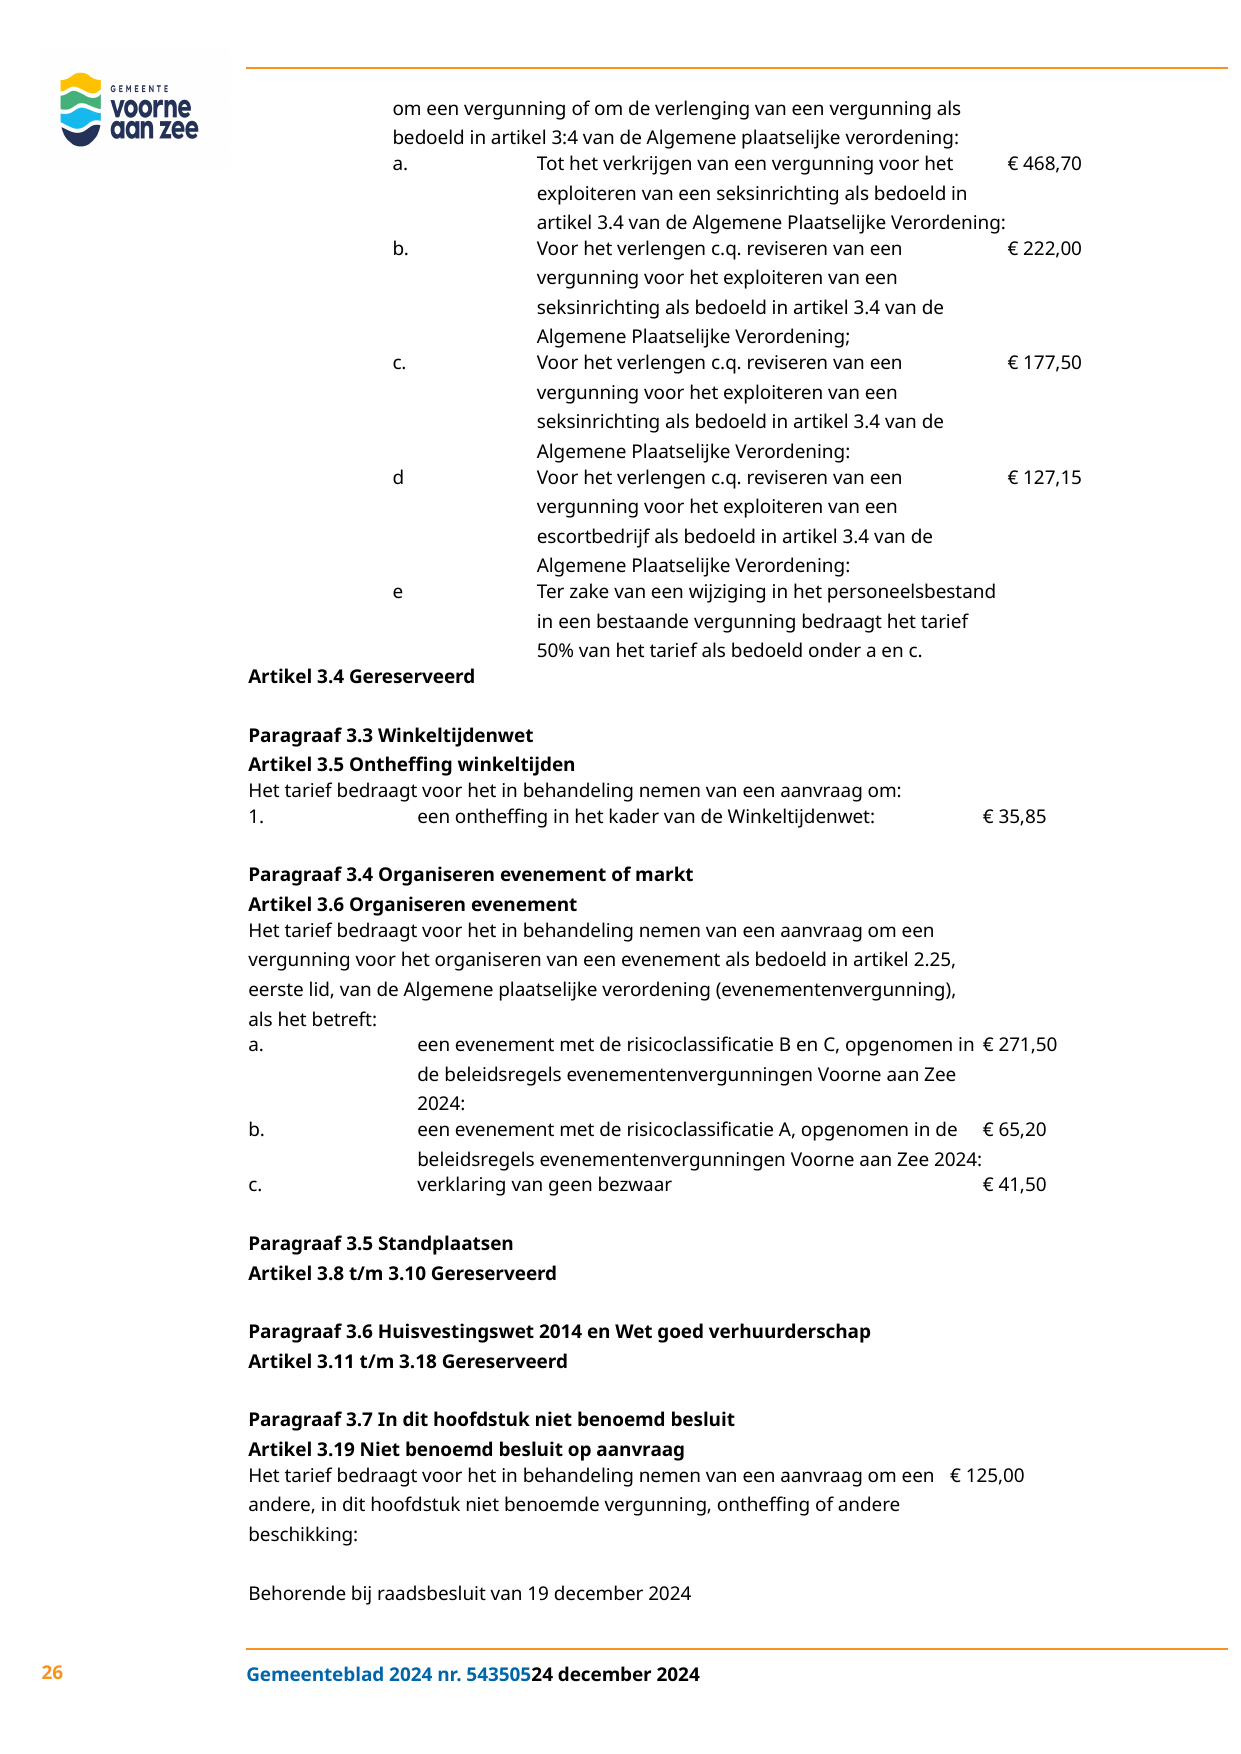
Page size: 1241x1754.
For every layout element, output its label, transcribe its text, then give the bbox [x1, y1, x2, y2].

table_cell c. [248, 1172, 417, 1197]
table_cell een evenement met de risicoclassificatie B en C, opgenomen in de beleidsregels evenementenvergunningen Voorne aan Zee 2024: [417, 1031, 983, 1116]
table_cell verklaring van geen bezwaar [417, 1172, 983, 1197]
table_cell € 125,00 [950, 1462, 1152, 1547]
table_header Artikel 3.11 t/m 3.18 Gereserveerd [248, 1348, 950, 1374]
table_header Artikel 3.19 Niet benoemd besluit op aanvraag [248, 1436, 950, 1462]
table_cell € 468,70 [1007, 150, 1152, 235]
table_cell € 222,00 [1007, 235, 1152, 349]
table_cell [248, 579, 392, 663]
table_header [950, 1348, 1152, 1374]
table_cell [248, 95, 392, 150]
table_cell [1007, 95, 1152, 150]
table_cell een evenement met de risicoclassificatie A, opgenomen in de beleidsregels evenementenvergunningen Voorne aan Zee 2024: [417, 1116, 983, 1172]
text Paragraaf 3.4 Organiseren evenement of markt [248, 862, 1152, 887]
table_cell Voor het verlengen c.q. reviseren van een vergunning voor het exploiteren van een seksinrichting als bedoeld in artikel 3.4 van de Algemene Plaatselijke Verordening: [537, 350, 1007, 464]
table_header Artikel 3.8 t/m 3.10 Gereserveerd [248, 1260, 950, 1286]
table_cell a. [248, 1031, 417, 1116]
table_cell [248, 150, 392, 235]
table_cell [248, 350, 392, 464]
table_cell Het tarief bedraagt voor het in behandeling nemen van een aanvraag om: [248, 777, 983, 803]
table_cell [248, 464, 392, 578]
table_cell Ter zake van een wijziging in het personeelsbestand in een bestaande vergunning bedraagt het tarief 50% van het tarief als bedoeld onder a en c. [537, 579, 1007, 663]
text Paragraaf 3.3 Winkeltijdenwet [248, 722, 1152, 748]
table_header [983, 891, 1152, 917]
table_cell [983, 917, 1152, 1031]
table_cell € 127,15 [1007, 464, 1152, 578]
picture [41, 47, 231, 172]
table_cell c. [392, 350, 537, 464]
table_cell een ontheffing in het kader van de Winkeltijdenwet: [417, 803, 983, 829]
table_header Artikel 3.6 Organiseren evenement [248, 891, 983, 917]
table_cell b. [392, 235, 537, 349]
table_cell b. [248, 1116, 417, 1172]
table_cell Tot het verkrijgen van een vergunning voor het exploiteren van een seksinrichting als bedoeld in artikel 3.4 van de Algemene Plaatselijke Verordening: [537, 150, 1007, 235]
table_cell € 177,50 [1007, 350, 1152, 464]
table_cell Het tarief bedraagt voor het in behandeling nemen van een aanvraag om een andere, in dit hoofdstuk niet benoemde vergunning, ontheffing of andere beschikking: [248, 1462, 950, 1547]
table_header [950, 1436, 1152, 1462]
table_cell [983, 777, 1152, 803]
table_cell 1. [248, 803, 417, 829]
table_cell e [392, 579, 537, 663]
table_header [950, 1260, 1152, 1286]
text Paragraaf 3.5 Standplaatsen [248, 1230, 1152, 1256]
text Behorende bij raadsbesluit van 19 december 2024 [248, 1580, 1152, 1606]
table_cell Voor het verlengen c.q. reviseren van een vergunning voor het exploiteren van een escortbedrijf als bedoeld in artikel 3.4 van de Algemene Plaatselijke Verordening: [537, 464, 1007, 578]
table_cell € 65,20 [983, 1116, 1152, 1172]
table_cell a. [392, 150, 537, 235]
table_header Artikel 3.5 Ontheffing winkeltijden [248, 752, 983, 777]
table_cell € 41,50 [983, 1172, 1152, 1197]
table_cell [248, 235, 392, 349]
table_cell Voor het verlengen c.q. reviseren van een vergunning voor het exploiteren van een seksinrichting als bedoeld in artikel 3.4 van de Algemene Plaatselijke Verordening; [537, 235, 1007, 349]
table_cell Artikel 3.4 Gereserveerd [248, 663, 1152, 689]
table_cell Het tarief bedraagt voor het in behandeling nemen van een aanvraag om een vergunning voor het organiseren van een evenement als bedoeld in artikel 2.25, eerste lid, van de Algemene plaatselijke verordening (evenementenvergunning), als het betreft: [248, 917, 983, 1031]
table_header [983, 752, 1152, 777]
text Paragraaf 3.7 In dit hoofdstuk niet benoemd besluit [248, 1407, 1152, 1432]
text Paragraaf 3.6 Huisvestingswet 2014 en Wet goed verhuurderschap [248, 1318, 1152, 1344]
table_cell € 35,85 [983, 803, 1152, 829]
table_cell [1007, 579, 1152, 663]
table_cell € 271,50 [983, 1031, 1152, 1116]
table_cell om een vergunning of om de verlenging van een vergunning als bedoeld in artikel 3:4 van de Algemene plaatselijke verordening: [392, 95, 1007, 150]
table_cell d [392, 464, 537, 578]
